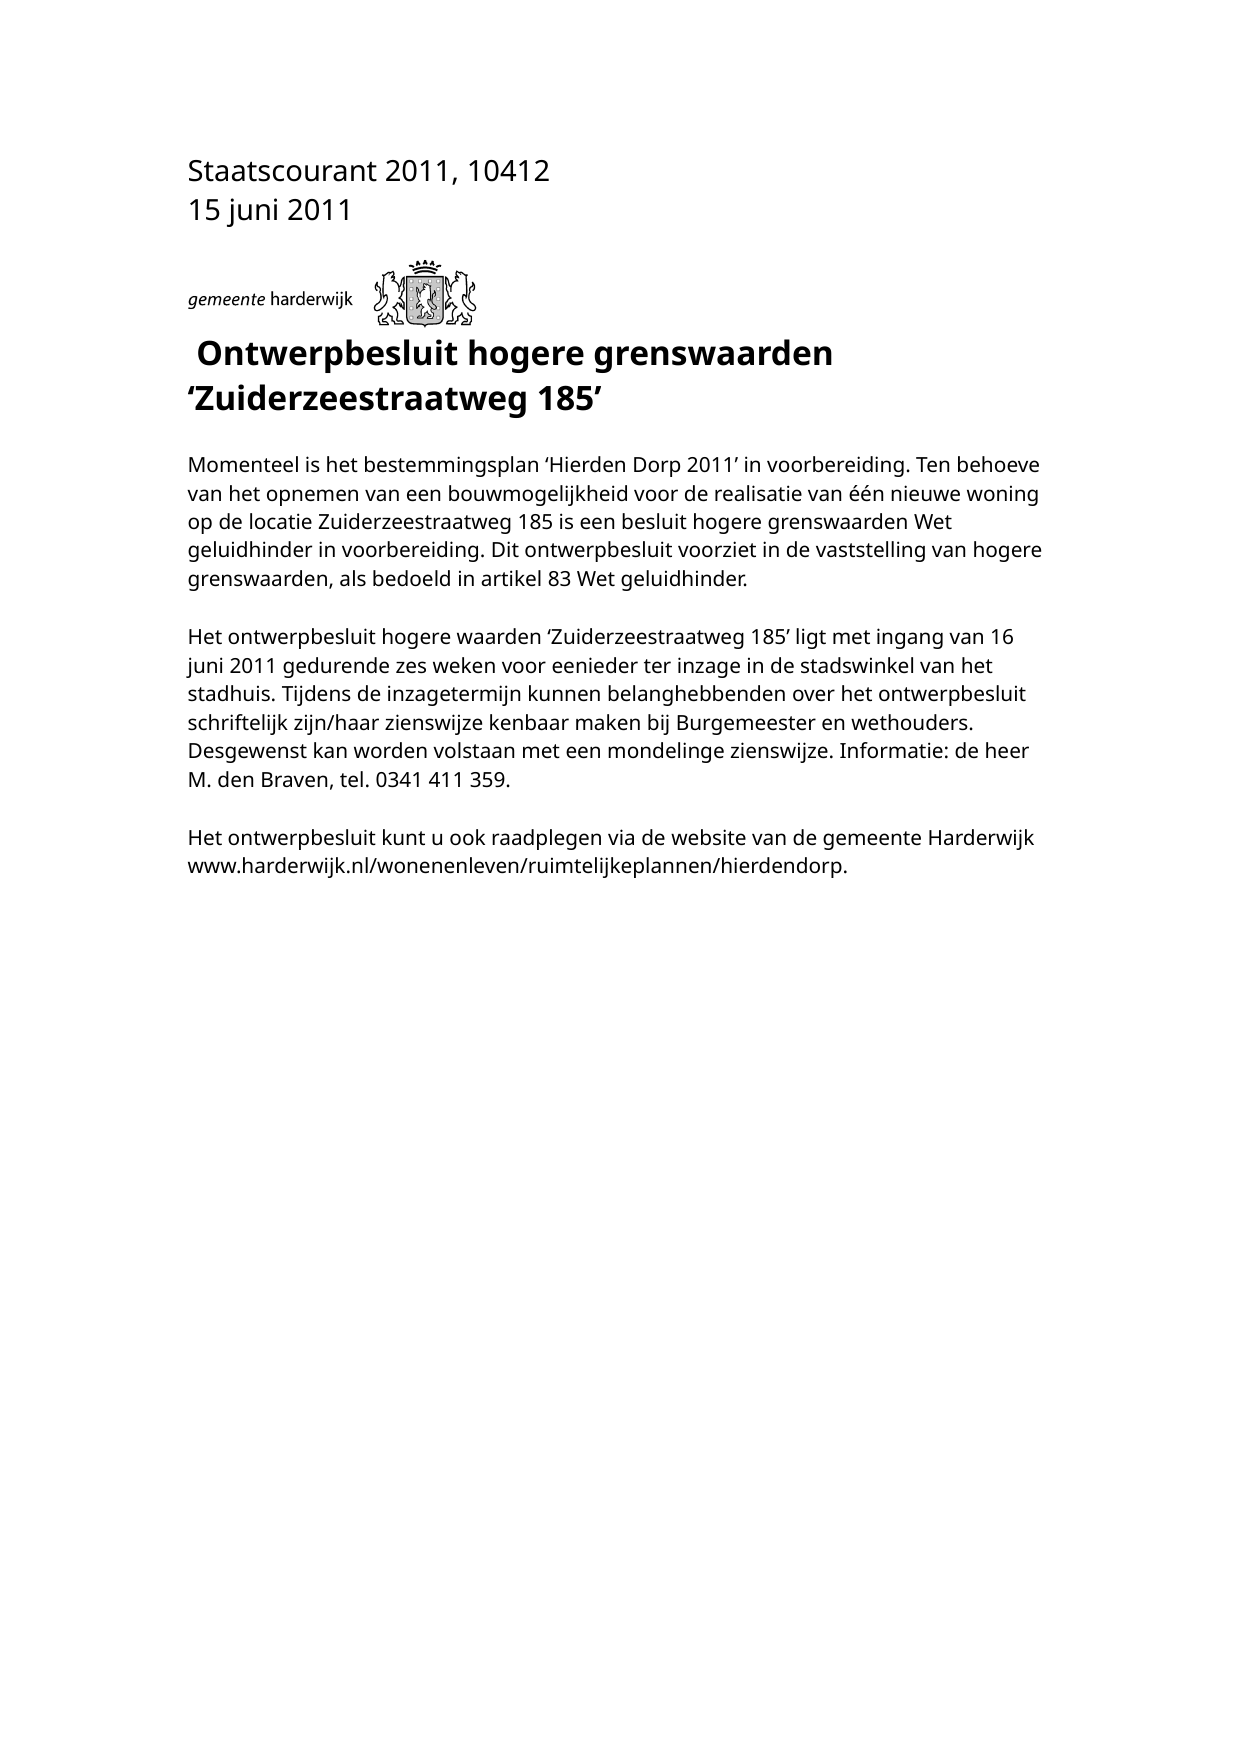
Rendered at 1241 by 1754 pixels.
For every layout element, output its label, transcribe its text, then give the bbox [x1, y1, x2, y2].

text Staatscourant 2011, 10412 [187, 150, 1053, 190]
text Het ontwerpbesluit hogere waarden ‘Zuiderzeestraatweg 185’ ligt met ingang van 16 juni 2011 gedurende zes weken voor eenieder ter inzage in de stadswinkel van het stadhuis. Tijdens de inzagetermijn kunnen belanghebbenden over het ontwerpbesluit schriftelijk zijn/haar zienswijze kenbaar maken bij Burgemeester en wethouders. Desgewenst kan worden volstaan met een mondelinge zienswijze. Informatie: de heer M. den Braven, tel. 0341 411 359. [187, 622, 1053, 793]
text 15 juni 2011 [187, 190, 1053, 229]
picture [187, 258, 477, 330]
text Het ontwerpbesluit kunt u ook raadplegen via de website van de gemeente Harderwijk www.harderwijk.nl/wonenenleven/ruimtelijkeplannen/hierdendorp. [187, 823, 1053, 880]
subtitle Ontwerpbesluit hogere grenswaarden ‘Zuiderzeestraatweg 185’ [187, 271, 1053, 420]
text Momenteel is het bestemmingsplan ‘Hierden Dorp 2011’ in voorbereiding. Ten behoeve van het opnemen van een bouwmogelijkheid voor de realisatie van één nieuwe woning op de locatie Zuiderzeestraatweg 185 is een besluit hogere grenswaarden Wet geluidhinder in voorbereiding. Dit ontwerpbesluit voorziet in de vaststelling van hogere grenswaarden, als bedoeld in artikel 83 Wet geluidhinder. [187, 450, 1053, 592]
